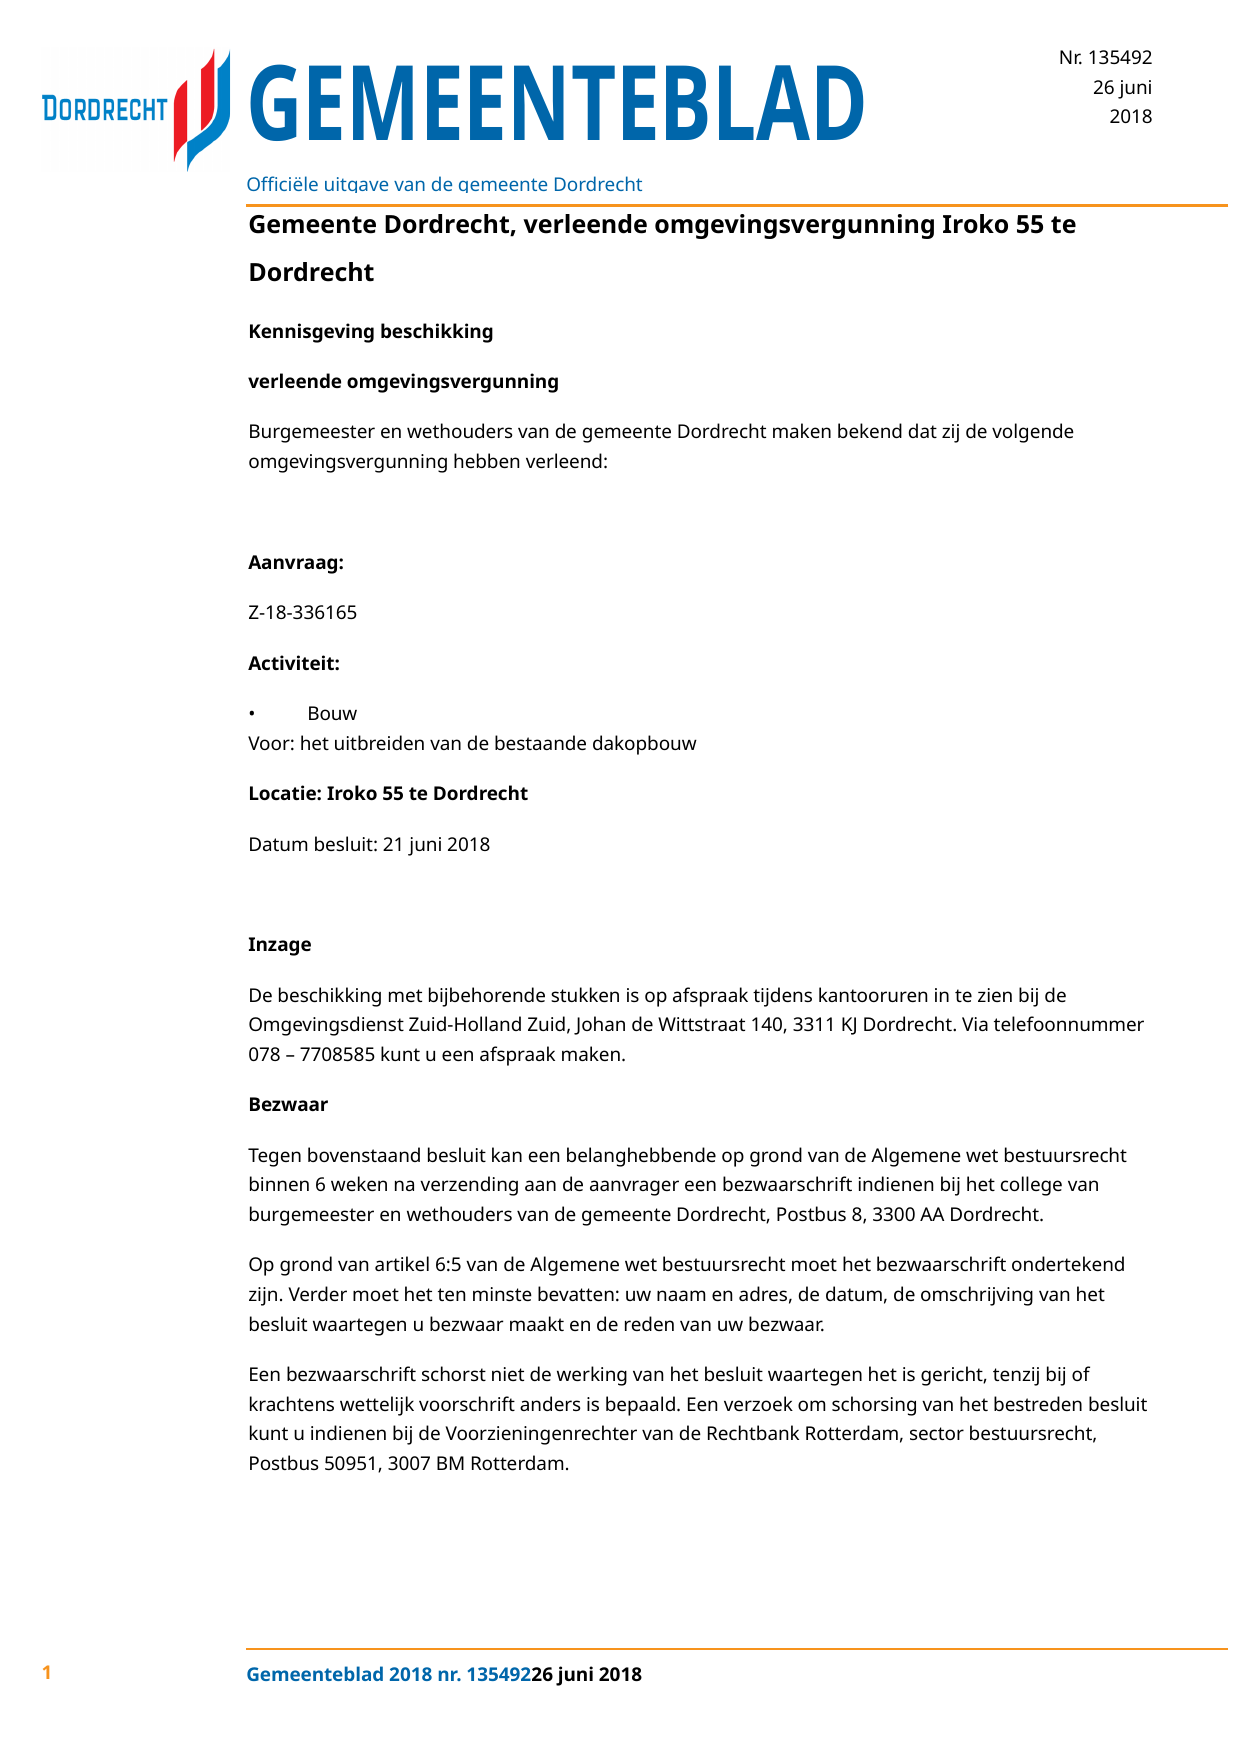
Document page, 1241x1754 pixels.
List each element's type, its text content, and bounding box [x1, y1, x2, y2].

text Aanvraag: [248, 549, 1152, 575]
text Voor: het uitbreiden van de bestaande dakopbouw [248, 730, 1152, 756]
text Activiteit: [248, 650, 1152, 676]
list Bouw [248, 700, 1152, 726]
text Een bezwaarschrift schorst niet de werking van het besluit waartegen het is gericht, tenzij bij of krachtens wettelijk voorschrift anders is bepaald. Een verzoek om schorsing van het bestreden besluit kunt u indienen bij de Voorzieningenrechter van de Rechtbank Rotterdam, sector bestuursrecht, Postbus 50951, 3007 BM Rotterdam. [248, 1361, 1152, 1476]
text Locatie: Iroko 55 te Dordrecht [248, 780, 1152, 806]
text Gemeente Dordrecht, verleende omgevingsvergunning Iroko 55 te Dordrecht [248, 207, 1152, 288]
text Kennisgeving beschikking [248, 318, 1152, 344]
picture [41, 47, 231, 172]
text Inzage [248, 932, 1152, 957]
text Tegen bovenstaand besluit kan een belanghebbende op grond van de Algemene wet bestuursrecht binnen 6 weken na verzending aan de aanvrager een bezwaarschrift indienen bij het college van burgemeester en wethouders van de gemeente Dordrecht, Postbus 8, 3300 AA Dordrecht. [248, 1142, 1152, 1227]
text Z-18-336165 [248, 599, 1152, 625]
text Burgemeester en wethouders van de gemeente Dordrecht maken bekend dat zij de volgende omgevingsvergunning hebben verleend: [248, 419, 1152, 474]
text Bezwaar [248, 1092, 1152, 1117]
text Datum besluit: 21 juni 2018 [248, 831, 1152, 857]
text Op grond van artikel 6:5 van de Algemene wet bestuursrecht moet het bezwaarschrift ondertekend zijn. Verder moet het ten minste bevatten: uw naam en adres, de datum, de omschrijving van het besluit waartegen u bezwaar maakt en de reden van uw bezwaar. [248, 1252, 1152, 1337]
text verleende omgevingsvergunning [248, 368, 1152, 394]
text De beschikking met bijbehorende stukken is op afspraak tijdens kantooruren in te zien bij de Omgevingsdienst Zuid-Holland Zuid, Johan de Wittstraat 140, 3311 KJ Dordrecht. Via telefoonnummer 078 – 7708585 kunt u een afspraak maken. [248, 982, 1152, 1067]
